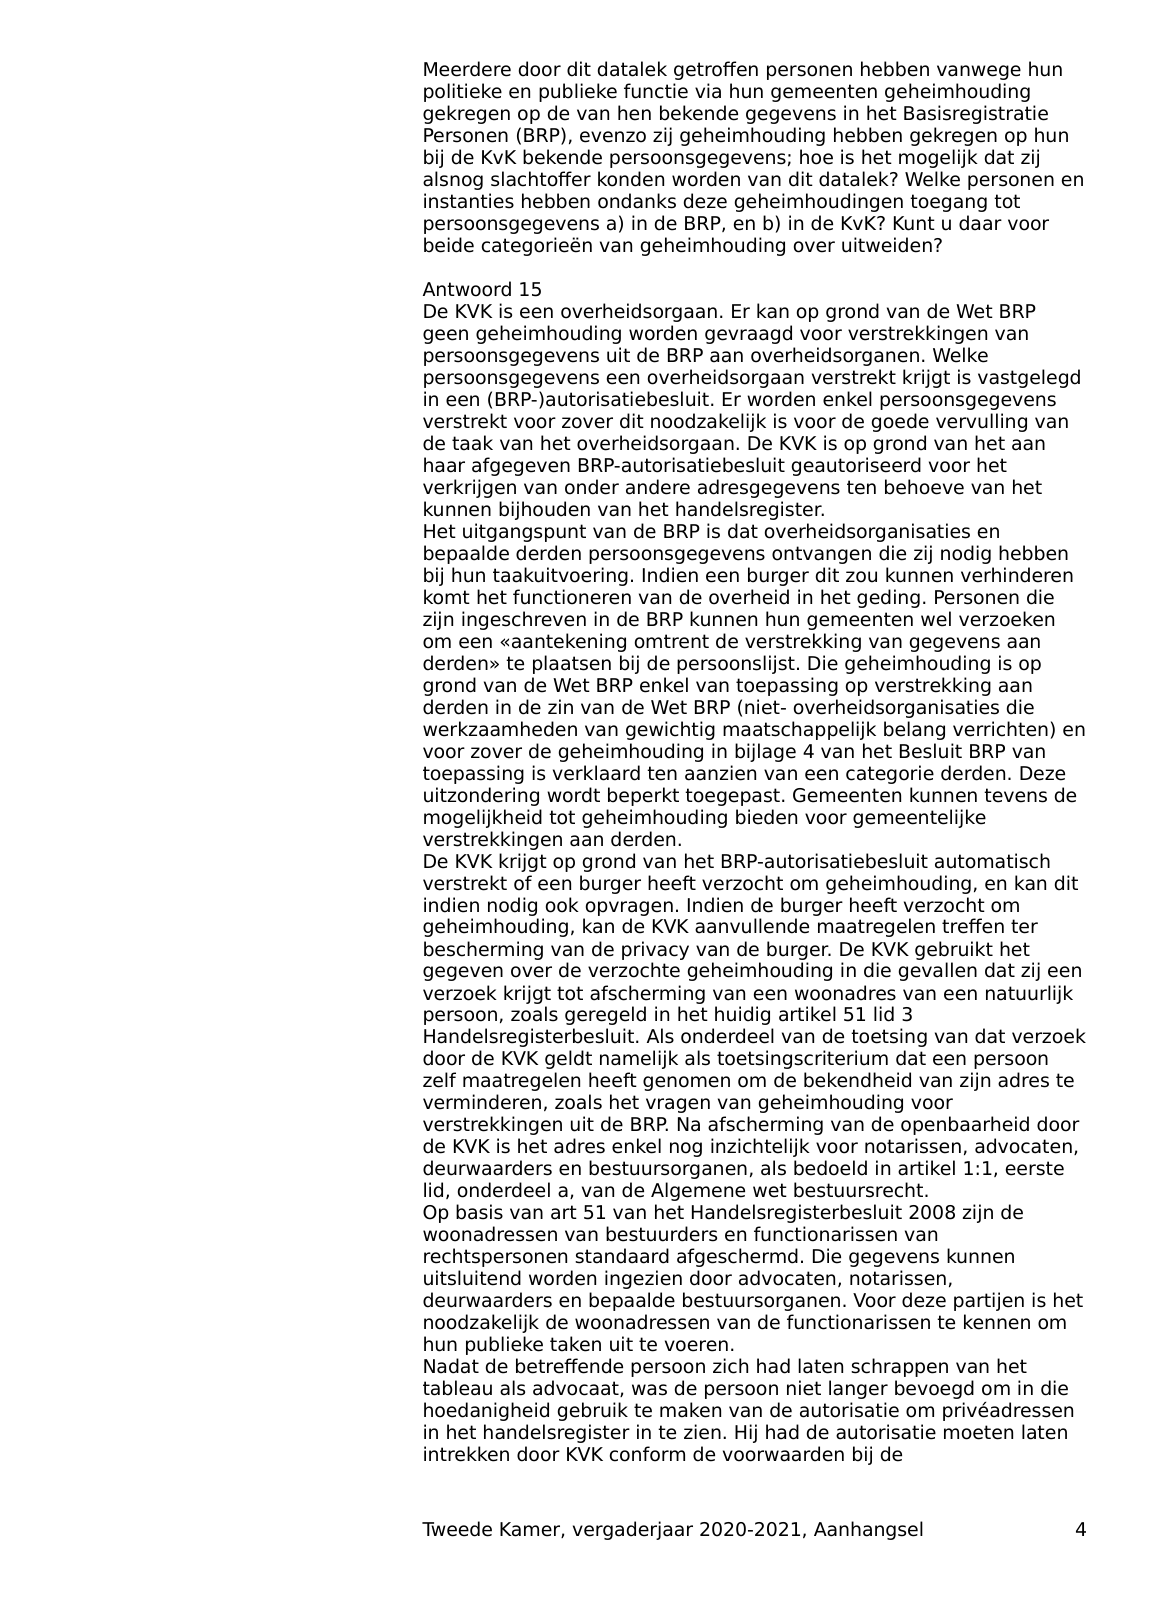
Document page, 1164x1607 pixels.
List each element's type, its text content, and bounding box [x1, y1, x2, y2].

text Het uitgangspunt van de BRP is dat overheidsorganisaties en bepaalde derden persoonsgegevens ontvangen die zij nodig hebben bij hun taakuitvoering. Indien een burger dit zou kunnen verhinderen komt het functioneren van de overheid in het geding. Personen die zijn ingeschreven in de BRP kunnen hun gemeenten wel verzoeken om een «aantekening omtrent de verstrekking van gegevens aan derden» te plaatsen bij de persoonslijst. Die geheimhouding is op grond van de Wet BRP enkel van toepassing op verstrekking aan derden in de zin van de Wet BRP (niet- overheidsorganisaties die werkzaamheden van gewichtig maatschappelijk belang verrichten) en voor zover de geheimhouding in bijlage 4 van het Besluit BRP van toepassing is verklaard ten aanzien van een categorie derden. Deze uitzondering wordt beperkt toegepast. Gemeenten kunnen tevens de mogelijkheid tot geheimhouding bieden voor gemeentelijke verstrekkingen aan derden. [422, 521, 1087, 851]
text Op basis van art 51 van het Handelsregisterbesluit 2008 zijn de woonadressen van bestuurders en functionarissen van rechtspersonen standaard afgeschermd. Die gegevens kunnen uitsluitend worden ingezien door advocaten, notarissen, deurwaarders en bepaalde bestuursorganen. Voor deze partijen is het noodzakelijk de woonadressen van de functionarissen te kennen om hun publieke taken uit te voeren. [422, 1202, 1087, 1356]
text De KVK is een overheidsorgaan. Er kan op grond van de Wet BRP geen geheimhouding worden gevraagd voor verstrekkingen van persoonsgegevens uit de BRP aan overheidsorganen. Welke persoonsgegevens een overheidsorgaan verstrekt krijgt is vastgelegd in een (BRP-)autorisatiebesluit. Er worden enkel persoonsgegevens verstrekt voor zover dit noodzakelijk is voor de goede vervulling van de taak van het overheidsorgaan. De KVK is op grond van het aan haar afgegeven BRP-autorisatiebesluit geautoriseerd voor het verkrijgen van onder andere adresgegevens ten behoeve van het kunnen bijhouden van het handelsregister. [422, 301, 1087, 521]
text Antwoord 15 [422, 279, 1087, 301]
text Nadat de betreffende persoon zich had laten schrappen van het tableau als advocaat, was de persoon niet langer bevoegd om in die hoedanigheid gebruik te maken van de autorisatie om privéadressen in het handelsregister in te zien. Hij had de autorisatie moeten laten intrekken door KVK conform de voorwaarden bij de [422, 1356, 1087, 1466]
text De KVK krijgt op grond van het BRP-autorisatiebesluit automatisch verstrekt of een burger heeft verzocht om geheimhouding, en kan dit indien nodig ook opvragen. Indien de burger heeft verzocht om geheimhouding, kan de KVK aanvullende maatregelen treffen ter bescherming van de privacy van de burger. De KVK gebruikt het gegeven over de verzochte geheimhouding in die gevallen dat zij een verzoek krijgt tot afscherming van een woonadres van een natuurlijk persoon, zoals geregeld in het huidig artikel 51 lid 3 Handelsregisterbesluit. Als onderdeel van de toetsing van dat verzoek door de KVK geldt namelijk als toetsingscriterium dat een persoon zelf maatregelen heeft genomen om de bekendheid van zijn adres te verminderen, zoals het vragen van geheimhouding voor verstrekkingen uit de BRP. Na afscherming van de openbaarheid door de KVK is het adres enkel nog inzichtelijk voor notarissen, advocaten, deurwaarders en bestuursorganen, als bedoeld in artikel 1:1, eerste lid, onderdeel a, van de Algemene wet bestuursrecht. [422, 851, 1087, 1202]
text Meerdere door dit datalek getroffen personen hebben vanwege hun politieke en publieke functie via hun gemeenten geheimhouding gekregen op de van hen bekende gegevens in het Basisregistratie Personen (BRP), evenzo zij geheimhouding hebben gekregen op hun bij de KvK bekende persoonsgegevens; hoe is het mogelijk dat zij alsnog slachtoffer konden worden van dit datalek? Welke personen en instanties hebben ondanks deze geheimhoudingen toegang tot persoonsgegevens a) in de BRP, en b) in de KvK? Kunt u daar voor beide categorieën van geheimhouding over uitweiden? [422, 59, 1087, 257]
